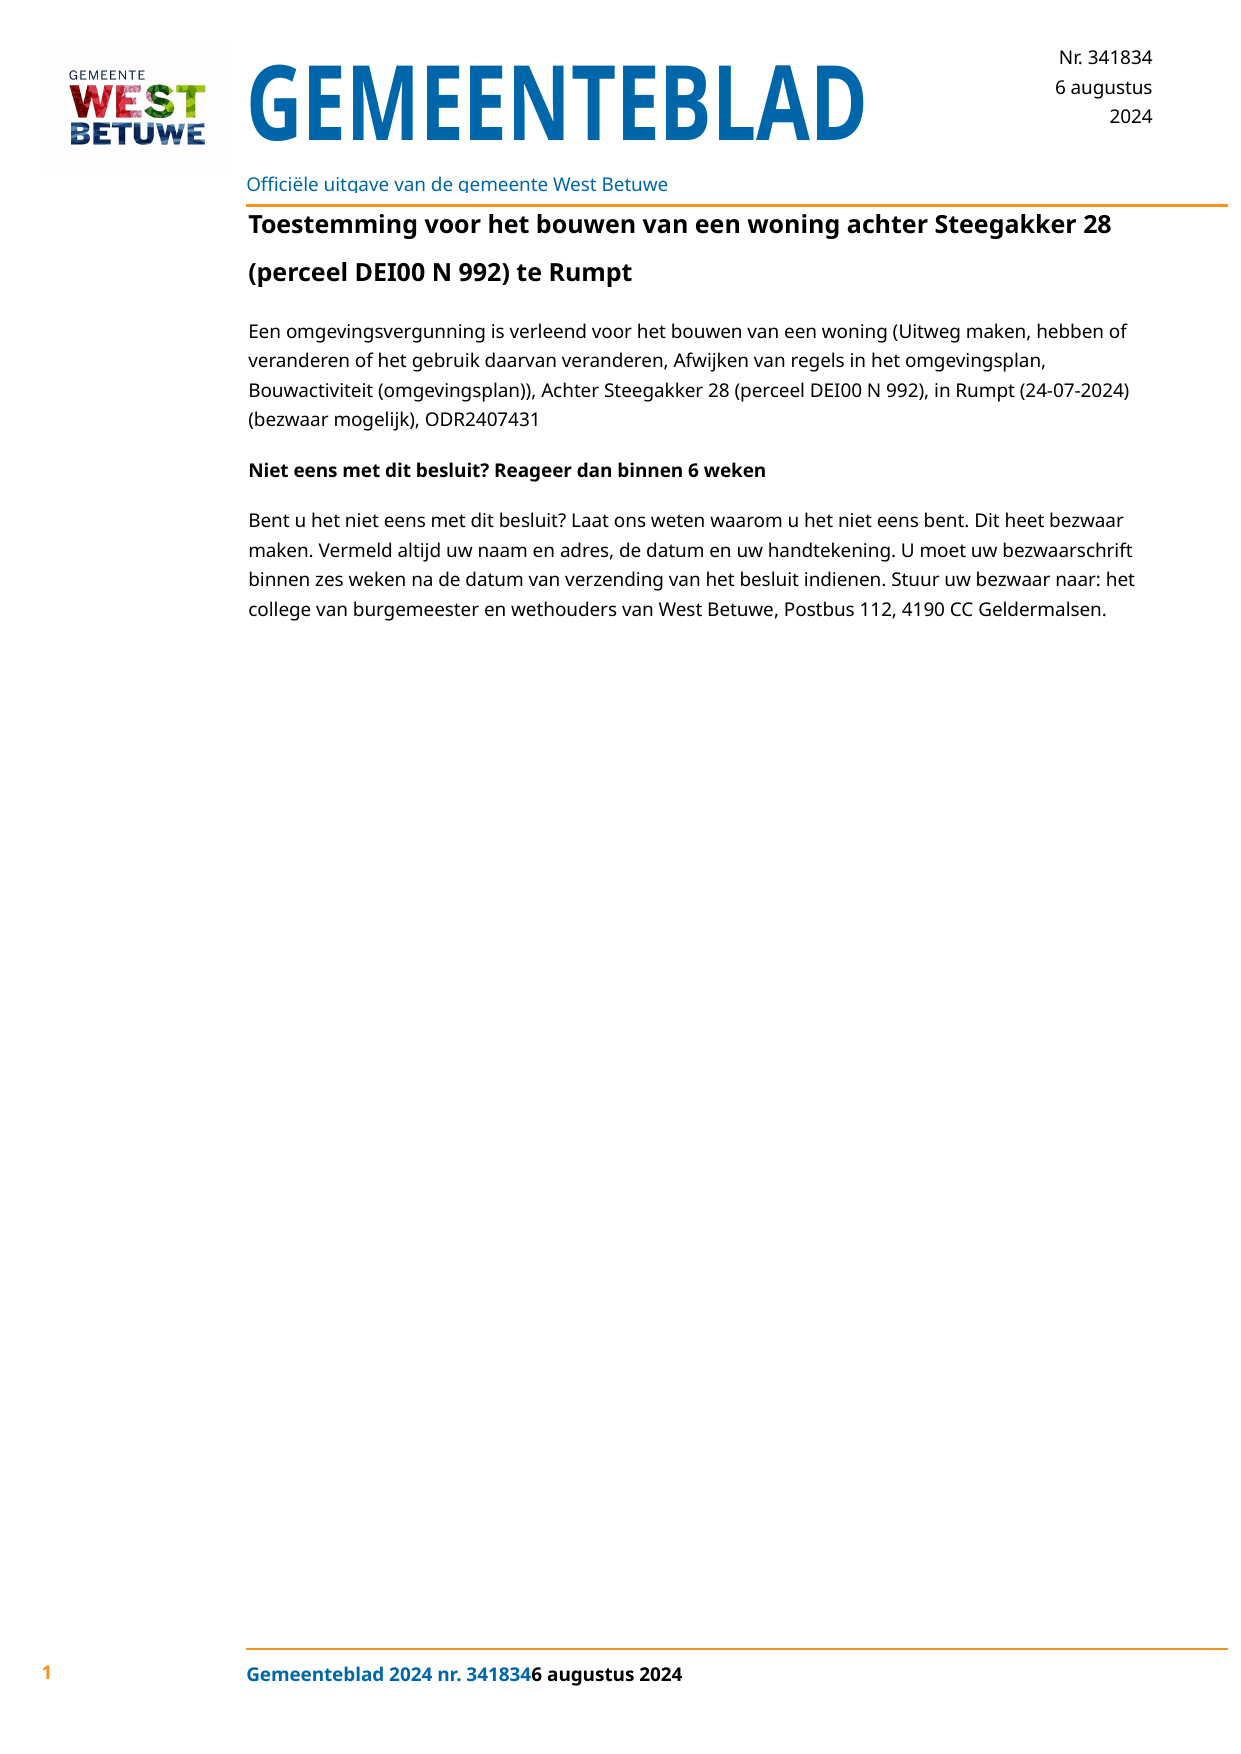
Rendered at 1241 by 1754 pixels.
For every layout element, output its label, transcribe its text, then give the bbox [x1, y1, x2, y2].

text Niet eens met dit besluit? Reageer dan binnen 6 weken [248, 457, 1152, 483]
picture [41, 47, 231, 172]
text Een omgevingsvergunning is verleend voor het bouwen van een woning (Uitweg maken, hebben of veranderen of het gebruik daarvan veranderen, Afwijken van regels in het omgevingsplan, Bouwactiviteit (omgevingsplan)), Achter Steegakker 28 (perceel DEI00 N 992), in Rumpt (24-07-2024) (bezwaar mogelijk), ODR2407431 [248, 318, 1152, 432]
text Bent u het niet eens met dit besluit? Laat ons weten waarom u het niet eens bent. Dit heet bezwaar maken. Vermeld altijd uw naam en adres, de datum en uw handtekening. U moet uw bezwaarschrift binnen zes weken na de datum van verzending van het besluit indienen. Stuur uw bezwaar naar: het college van burgemeester en wethouders van West Betuwe, Postbus 112, 4190 CC Geldermalsen. [248, 507, 1152, 622]
text Toestemming voor het bouwen van een woning achter Steegakker 28 (perceel DEI00 N 992) te Rumpt [248, 207, 1152, 288]
